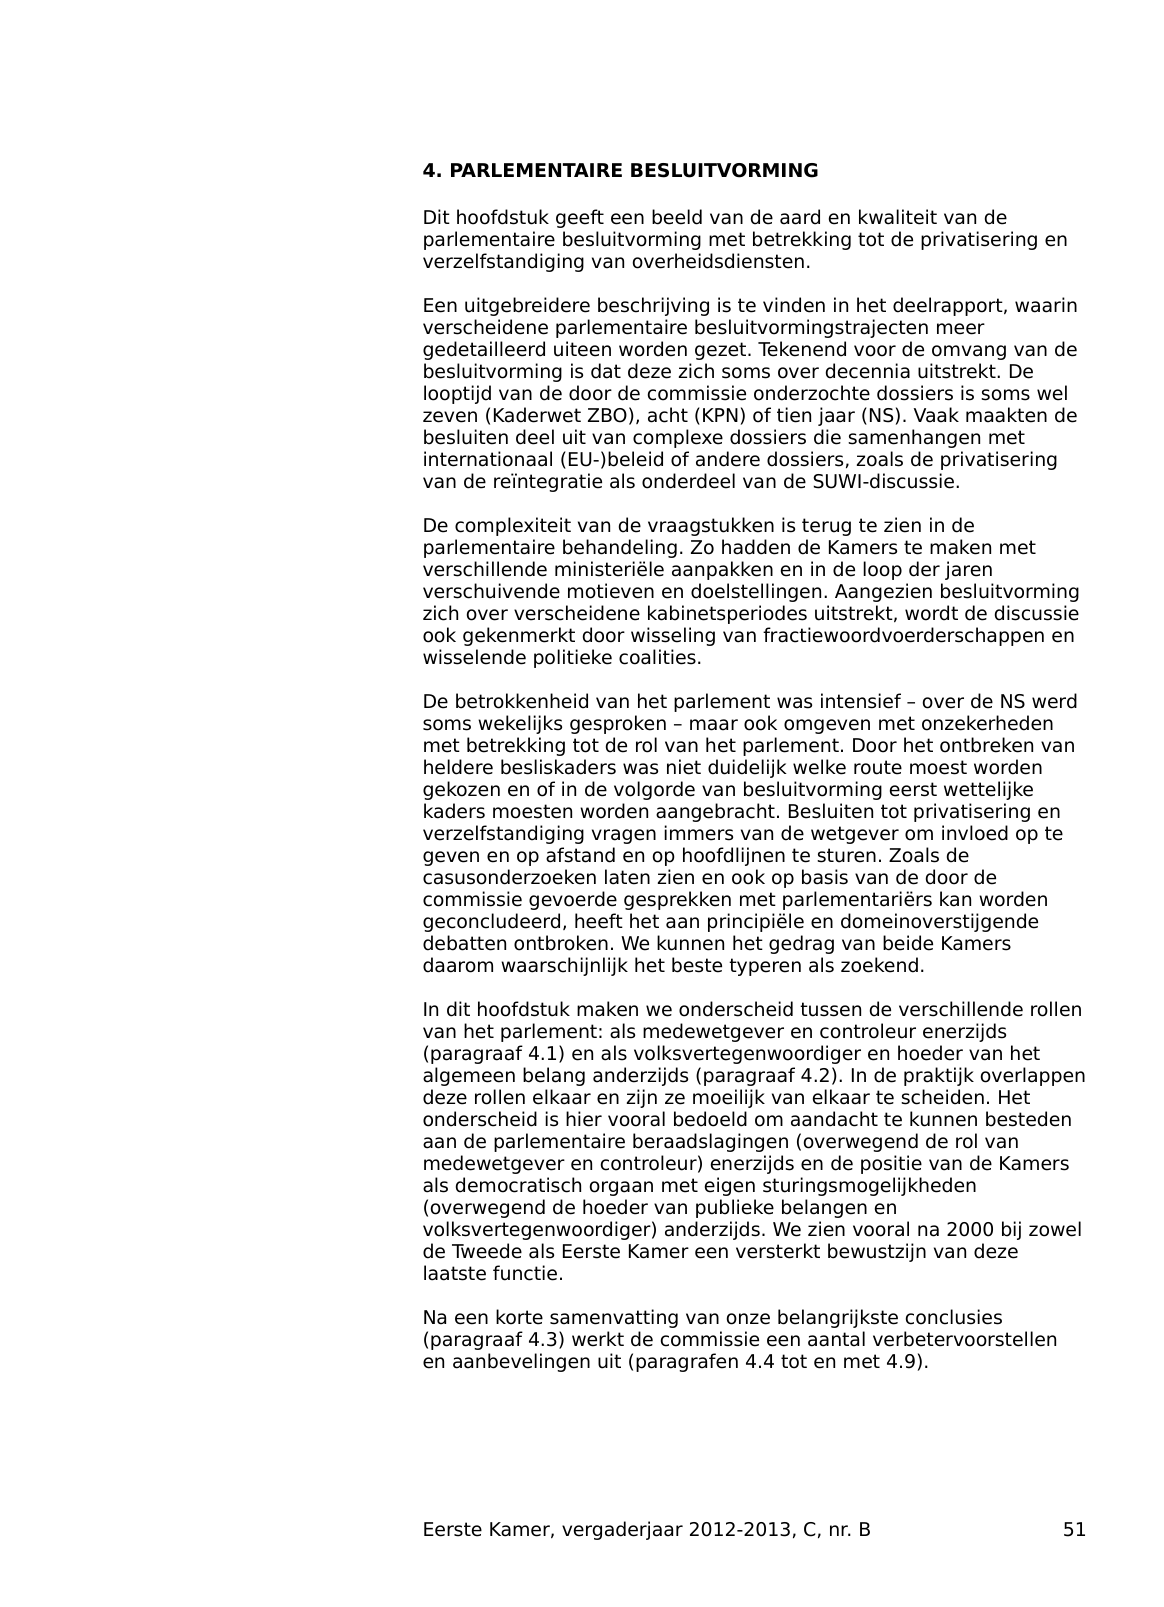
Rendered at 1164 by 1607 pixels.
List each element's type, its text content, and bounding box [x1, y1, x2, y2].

text Een uitgebreidere beschrijving is te vinden in het deelrapport, waarin verscheidene parlementaire besluitvormingstrajecten meer gedetailleerd uiteen worden gezet. Tekenend voor de omvang van de besluitvorming is dat deze zich soms over decennia uitstrekt. De looptijd van de door de commissie onderzochte dossiers is soms wel zeven (Kaderwet ZBO), acht (KPN) of tien jaar (NS). Vaak maakten de besluiten deel uit van complexe dossiers die samenhangen met internationaal (EU-)beleid of andere dossiers, zoals de privatisering van de reïntegratie als onderdeel van de SUWI-discussie. [422, 295, 1087, 493]
text De betrokkenheid van het parlement was intensief – over de NS werd soms wekelijks gesproken – maar ook omgeven met onzekerheden met betrekking tot de rol van het parlement. Door het ontbreken van heldere besliskaders was niet duidelijk welke route moest worden gekozen en of in de volgorde van besluitvorming eerst wettelijke kaders moesten worden aangebracht. Besluiten tot privatisering en verzelfstandiging vragen immers van de wetgever om invloed op te geven en op afstand en op hoofdlijnen te sturen. Zoals de casusonderzoeken laten zien en ook op basis van de door de commissie gevoerde gesprekken met parlementariërs kan worden geconcludeerd, heeft het aan principiële en domeinoverstijgende debatten ontbroken. We kunnen het gedrag van beide Kamers daarom waarschijnlijk het beste typeren als zoekend. [422, 691, 1087, 977]
subtitle 4. PARLEMENTAIRE BESLUITVORMING [422, 160, 1087, 182]
text Dit hoofdstuk geeft een beeld van de aard en kwaliteit van de parlementaire besluitvorming met betrekking tot de privatisering en verzelfstandiging van overheidsdiensten. [422, 207, 1087, 273]
text De complexiteit van de vraagstukken is terug te zien in de parlementaire behandeling. Zo hadden de Kamers te maken met verschillende ministeriële aanpakken en in de loop der jaren verschuivende motieven en doelstellingen. Aangezien besluitvorming zich over verscheidene kabinetsperiodes uitstrekt, wordt de discussie ook gekenmerkt door wisseling van fractiewoordvoerderschappen en wisselende politieke coalities. [422, 515, 1087, 669]
text Na een korte samenvatting van onze belangrijkste conclusies (paragraaf 4.3) werkt de commissie een aantal verbetervoorstellen en aanbevelingen uit (paragrafen 4.4 tot en met 4.9). [422, 1307, 1087, 1373]
text In dit hoofdstuk maken we onderscheid tussen de verschillende rollen van het parlement: als medewetgever en controleur enerzijds (paragraaf 4.1) en als volksvertegenwoordiger en hoeder van het algemeen belang anderzijds (paragraaf 4.2). In de praktijk overlappen deze rollen elkaar en zijn ze moeilijk van elkaar te scheiden. Het onderscheid is hier vooral bedoeld om aandacht te kunnen besteden aan de parlementaire beraadslagingen (overwegend de rol van medewetgever en controleur) enerzijds en de positie van de Kamers als democratisch orgaan met eigen sturingsmogelijkheden (overwegend de hoeder van publieke belangen en volksvertegenwoordiger) anderzijds. We zien vooral na 2000 bij zowel de Tweede als Eerste Kamer een versterkt bewustzijn van deze laatste functie. [422, 999, 1087, 1285]
